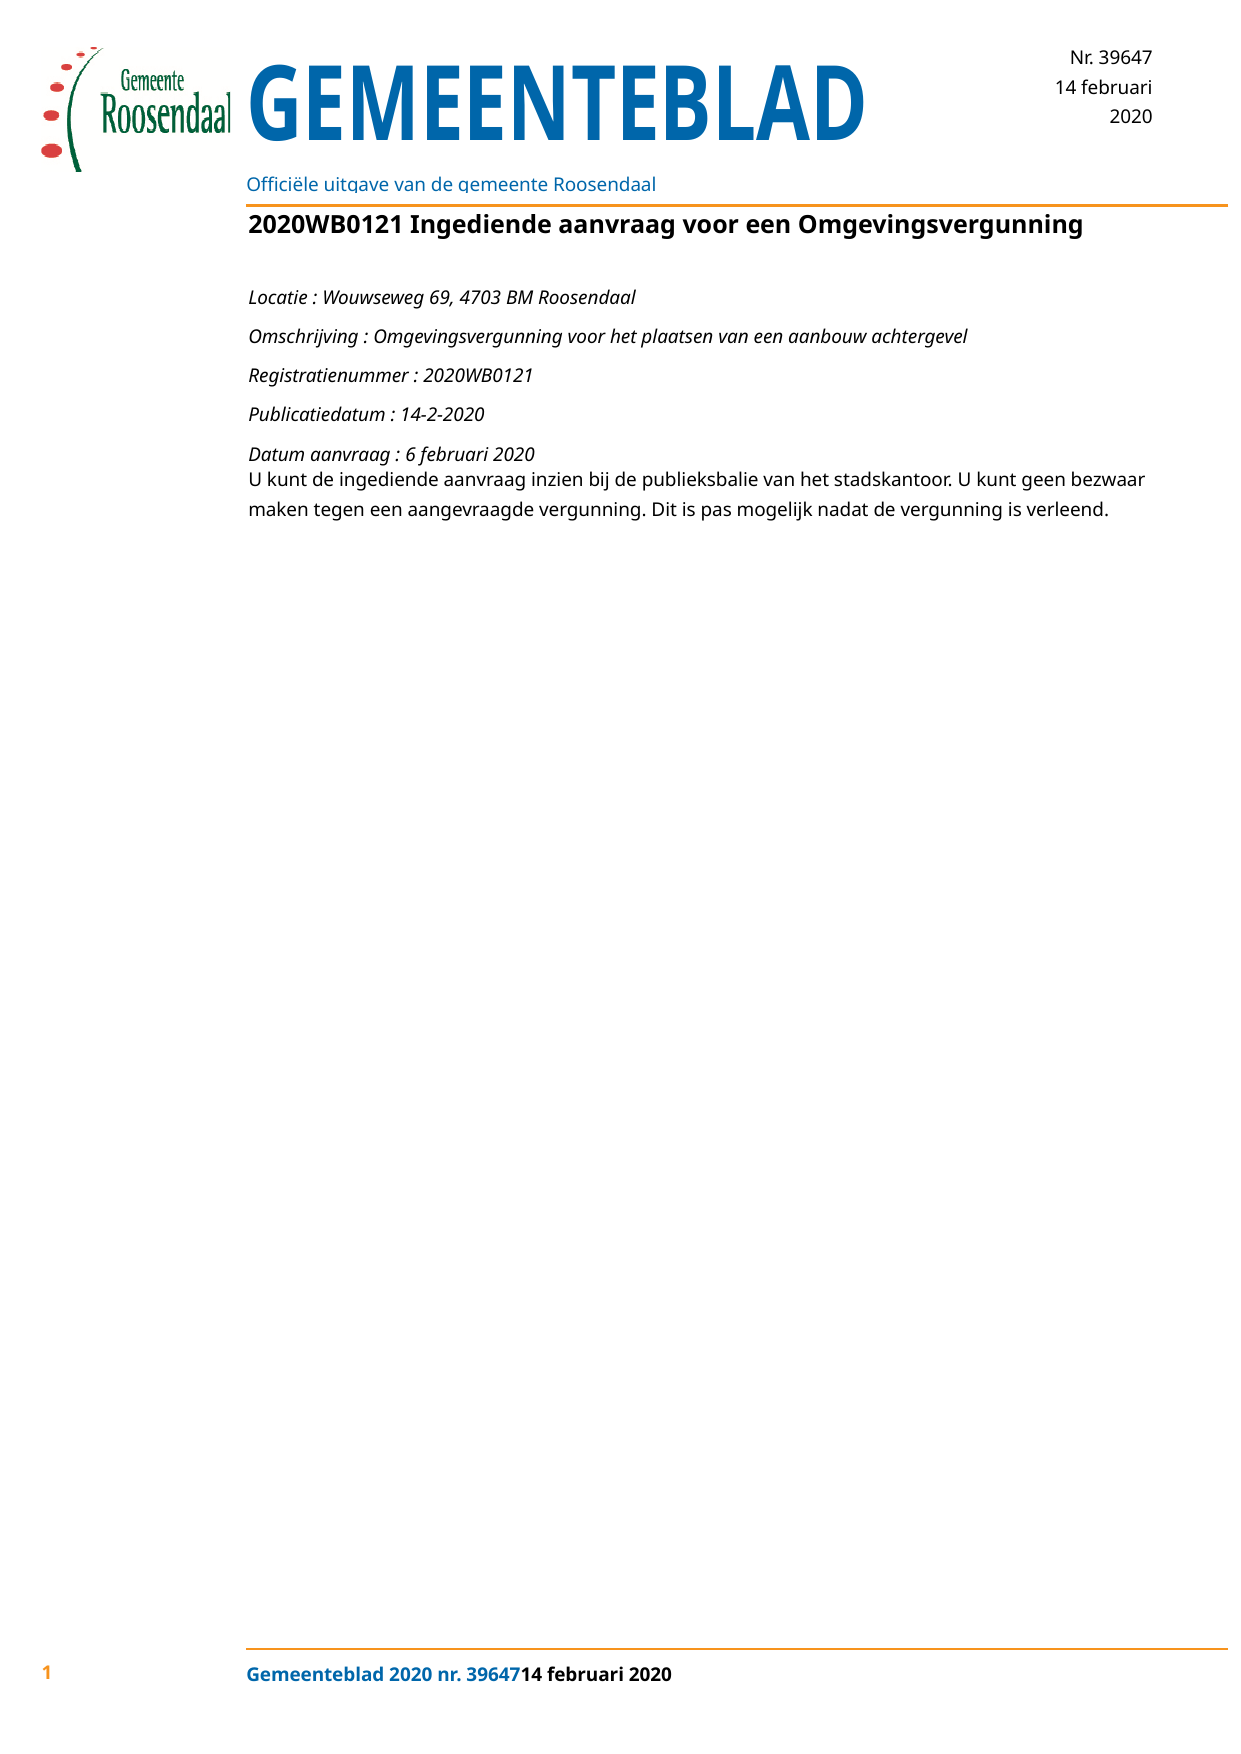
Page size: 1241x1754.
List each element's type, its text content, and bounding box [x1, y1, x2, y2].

text 2020WB0121 Ingediende aanvraag voor een Omgevingsvergunning [248, 207, 1152, 241]
text Publicatiedatum : 14-2-2020 [248, 402, 1152, 427]
text Locatie : Wouwseweg 69, 4703 BM Roosendaal [248, 284, 1152, 309]
text Registratienummer : 2020WB0121 [248, 362, 1152, 388]
text Datum aanvraag : 6 februari 2020 [248, 441, 1152, 467]
picture [41, 47, 231, 172]
text Omschrijving : Omgevingsvergunning voor het plaatsen van een aanbouw achtergevel [248, 323, 1152, 349]
text U kunt de ingediende aanvraag inzien bij de publieksbalie van het stadskantoor. U kunt geen bezwaar maken tegen een aangevraagde vergunning. Dit is pas mogelijk nadat de vergunning is verleend. [248, 467, 1152, 522]
